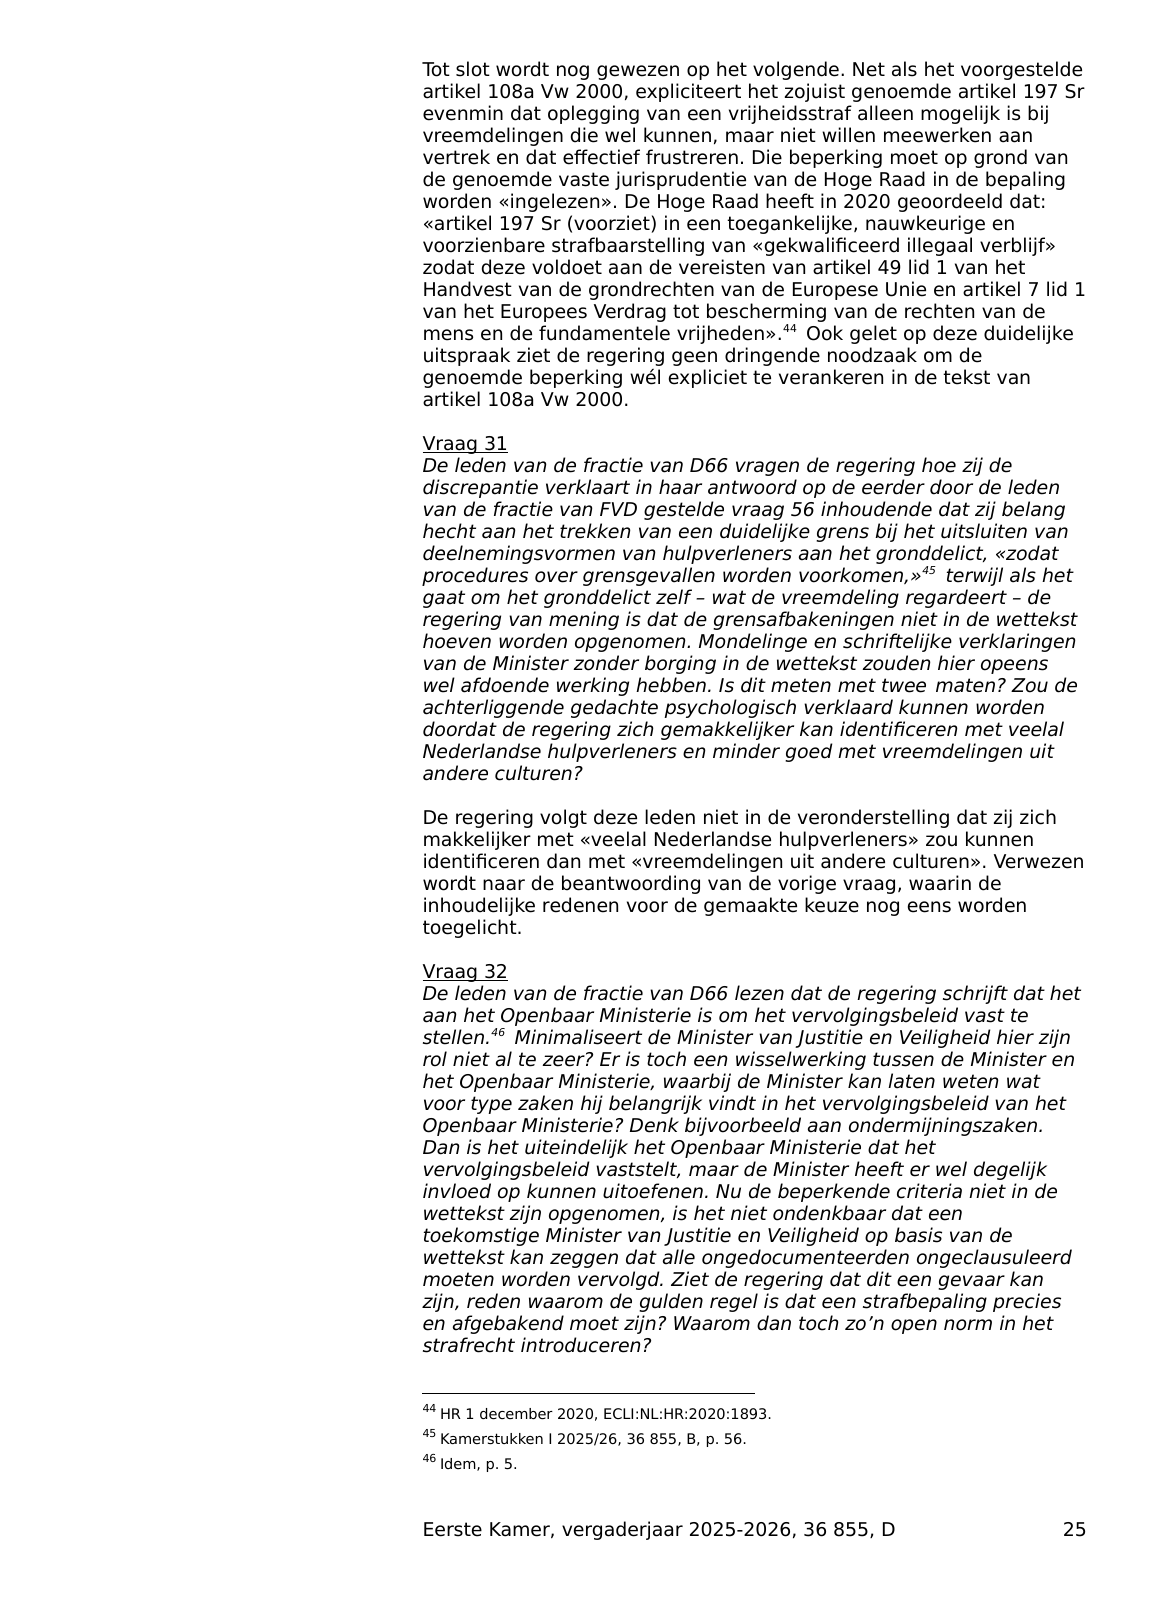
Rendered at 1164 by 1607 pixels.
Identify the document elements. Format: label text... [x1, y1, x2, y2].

text De leden van de fractie van D66 lezen dat de regering schrijft dat het aan het Openbaar Ministerie is om het vervolgingsbeleid vast te stellen. Minimaliseert de Minister van Justitie en Veiligheid hier zijn rol niet al te zeer? Er is toch een wisselwerking tussen de Minister en het Openbaar Ministerie, waarbij de Minister kan laten weten wat voor type zaken hij belangrijk vindt in het vervolgingsbeleid van het Openbaar Ministerie? Denk bijvoorbeeld aan ondermijningszaken. Dan is het uiteindelijk het Openbaar Ministerie dat het vervolgingsbeleid vaststelt, maar de Minister heeft er wel degelijk invloed op kunnen uitoefenen. Nu de beperkende criteria niet in de wettekst zijn opgenomen, is het niet ondenkbaar dat een toekomstige Minister van Justitie en Veiligheid op basis van de wettekst kan zeggen dat alle ongedocumenteerden ongeclausuleerd moeten worden vervolgd. Ziet de regering dat dit een gevaar kan zijn, reden waarom de gulden regel is dat een strafbepaling precies en afgebakend moet zijn? Waarom dan toch zo’n open norm in het strafrecht introduceren? [422, 983, 1087, 1356]
text HR 1 december 2020, ECLI:NL:HR:2020:1893. [422, 1402, 1087, 1424]
text De regering volgt deze leden niet in de veronderstelling dat zij zich makkelijker met «veelal Nederlandse hulpverleners» zou kunnen identificeren dan met «vreemdelingen uit andere culturen». Verwezen wordt naar de beantwoording van de vorige vraag, waarin de inhoudelijke redenen voor de gemaakte keuze nog eens worden toegelicht. [422, 807, 1087, 939]
text Vraag 31 [422, 433, 1087, 455]
text De leden van de fractie van D66 vragen de regering hoe zij de discrepantie verklaart in haar antwoord op de eerder door de leden van de fractie van FVD gestelde vraag 56 inhoudende dat zij belang hecht aan het trekken van een duidelijke grens bij het uitsluiten van deelnemingsvormen van hulpverleners aan het gronddelict, «zodat procedures over grensgevallen worden voorkomen,» terwijl als het gaat om het gronddelict zelf – wat de vreemdeling regardeert – de regering van mening is dat de grensafbakeningen niet in de wettekst hoeven worden opgenomen. Mondelinge en schriftelijke verklaringen van de Minister zonder borging in de wettekst zouden hier opeens wel afdoende werking hebben. Is dit meten met twee maten? Zou de achterliggende gedachte psychologisch verklaard kunnen worden doordat de regering zich gemakkelijker kan identificeren met veelal Nederlandse hulpverleners en minder goed met vreemdelingen uit andere culturen? [422, 455, 1087, 784]
text Vraag 32 [422, 961, 1087, 983]
text Idem, p. 5. [422, 1452, 1087, 1474]
text Tot slot wordt nog gewezen op het volgende. Net als het voorgestelde artikel 108a Vw 2000, expliciteert het zojuist genoemde artikel 197 Sr evenmin dat oplegging van een vrijheidsstraf alleen mogelijk is bij vreemdelingen die wel kunnen, maar niet willen meewerken aan vertrek en dat effectief frustreren. Die beperking moet op grond van de genoemde vaste jurisprudentie van de Hoge Raad in de bepaling worden «ingelezen». De Hoge Raad heeft in 2020 geoordeeld dat: «artikel 197 Sr (voorziet) in een toegankelijke, nauwkeurige en voorzienbare strafbaarstelling van «gekwalificeerd illegaal verblijf» zodat deze voldoet aan de vereisten van artikel 49 lid 1 van het Handvest van de grondrechten van de Europese Unie en artikel 7 lid 1 van het Europees Verdrag tot bescherming van de rechten van de mens en de fundamentele vrijheden». Ook gelet op deze duidelijke uitspraak ziet de regering geen dringende noodzaak om de genoemde beperking wél expliciet te verankeren in de tekst van artikel 108a Vw 2000. [422, 59, 1087, 411]
text Kamerstukken I 2025/26, 36 855, B, p. 56. [422, 1427, 1087, 1449]
